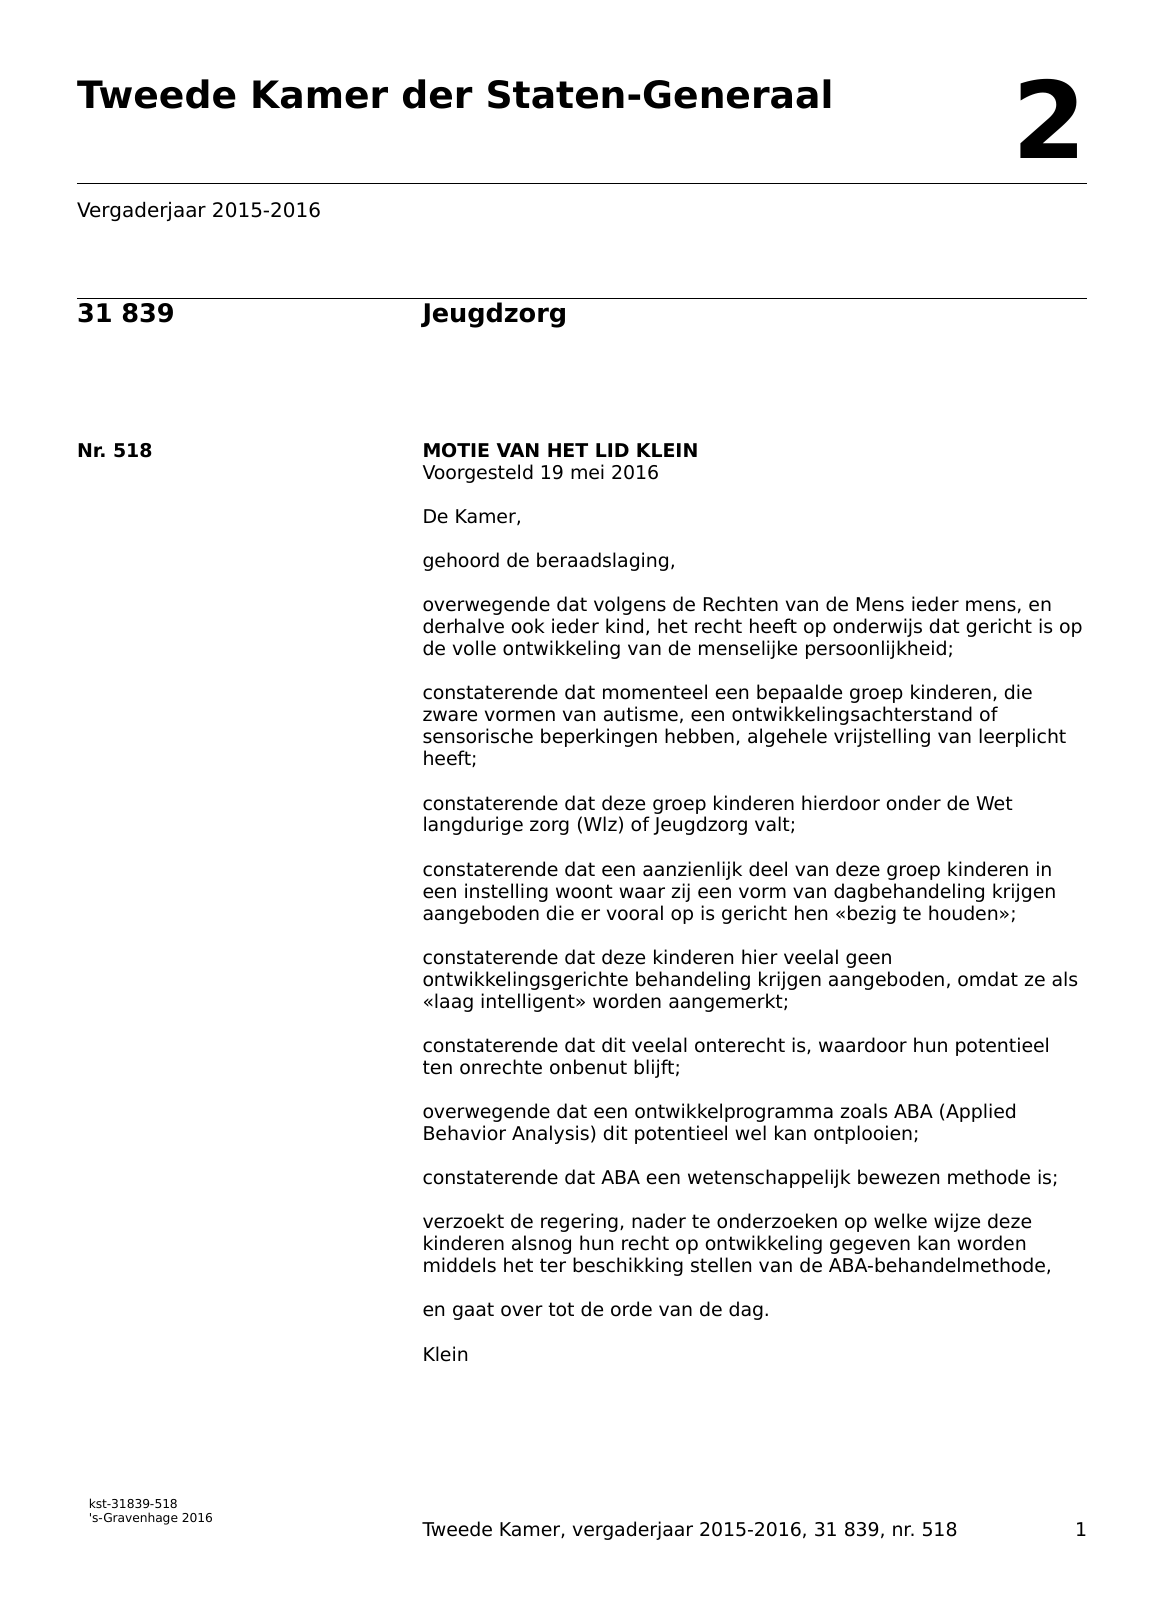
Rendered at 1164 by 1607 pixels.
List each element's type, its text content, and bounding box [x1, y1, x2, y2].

text Klein [422, 1343, 1087, 1366]
text overwegende dat een ontwikkelprogramma zoals ABA (Applied Behavior Analysis) dit potentieel wel kan ontplooien; [422, 1101, 1087, 1145]
table_header Tweede Kamer der Staten-Generaal [77, 59, 886, 183]
subtitle Nr. 518 MOTIE VAN HET LID KLEIN [77, 440, 1087, 462]
table_header 2 [886, 59, 1087, 183]
text 's-Gravenhage 2016 [88, 1511, 323, 1525]
text verzoekt de regering, nader te onderzoeken op welke wijze deze kinderen alsnog hun recht op ontwikkeling gegeven kan worden middels het ter beschikking stellen van de ABA-behandelmethode, [422, 1211, 1087, 1277]
text constaterende dat een aanzienlijk deel van deze groep kinderen in een instelling woont waar zij een vorm van dagbehandeling krijgen aangeboden die er vooral op is gericht hen «bezig te houden»; [422, 858, 1087, 924]
text constaterende dat deze groep kinderen hierdoor onder de Wet langdurige zorg (Wlz) of Jeugdzorg valt; [422, 792, 1087, 836]
text en gaat over tot de orde van de dag. [422, 1299, 1087, 1321]
text constaterende dat dit veelal onterecht is, waardoor hun potentieel ten onrechte onbenut blijft; [422, 1035, 1087, 1079]
text gehoord de beraadslaging, [422, 550, 1087, 572]
subtitle 31 839 Jeugdzorg [77, 299, 1087, 329]
text De Kamer, [422, 506, 1087, 528]
text Voorgesteld 19 mei 2016 [422, 462, 1087, 484]
text constaterende dat ABA een wetenschappelijk bewezen methode is; [422, 1167, 1087, 1189]
text constaterende dat momenteel een bepaalde groep kinderen, die zware vormen van autisme, een ontwikkelingsachterstand of sensorische beperkingen hebben, algehele vrijstelling van leerplicht heeft; [422, 682, 1087, 770]
table_cell Vergaderjaar 2015-2016 [77, 184, 1087, 298]
text kst-31839-518 [88, 1497, 323, 1511]
text overwegende dat volgens de Rechten van de Mens ieder mens, en derhalve ook ieder kind, het recht heeft op onderwijs dat gericht is op de volle ontwikkeling van de menselijke persoonlijkheid; [422, 594, 1087, 660]
text constaterende dat deze kinderen hier veelal geen ontwikkelingsgerichte behandeling krijgen aangeboden, omdat ze als «laag intelligent» worden aangemerkt; [422, 947, 1087, 1013]
